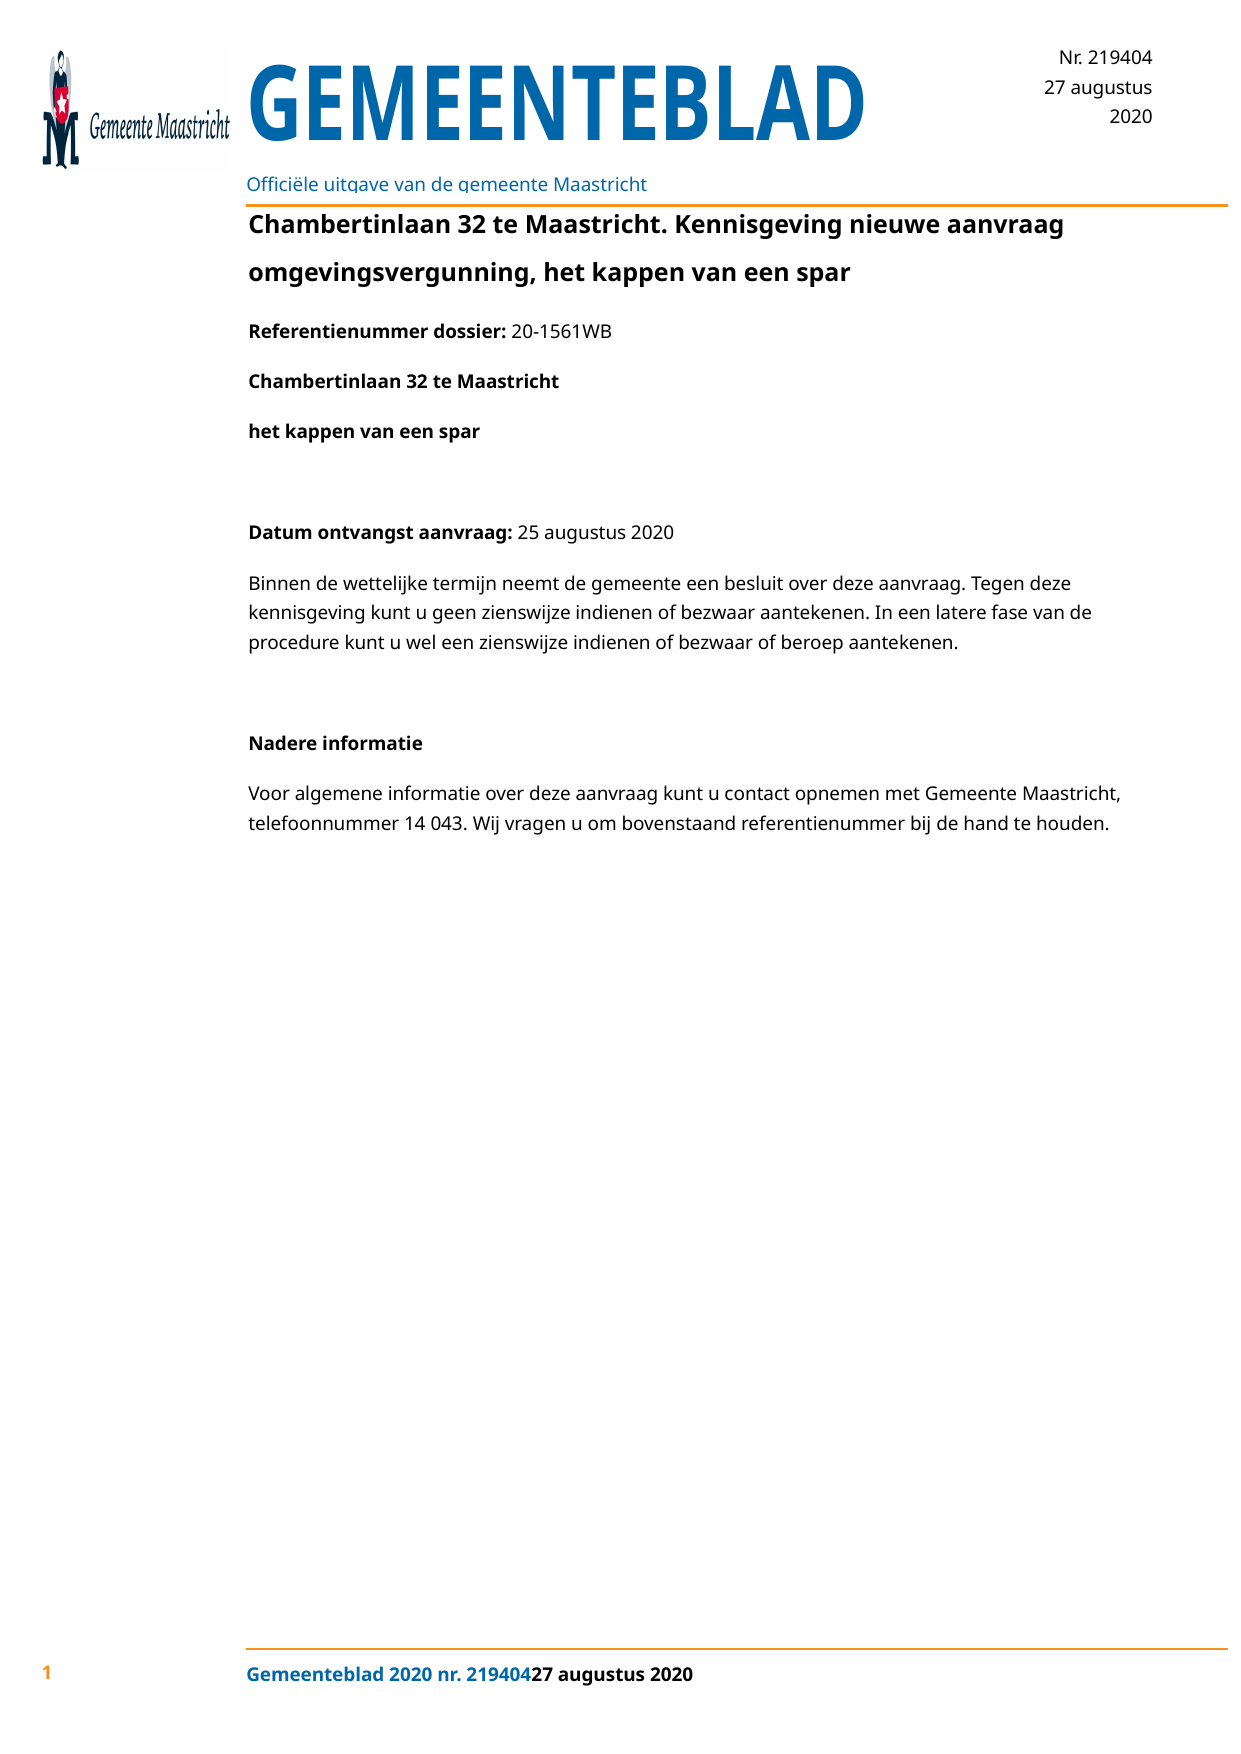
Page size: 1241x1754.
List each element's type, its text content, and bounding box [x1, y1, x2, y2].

text Binnen de wettelijke termijn neemt de gemeente een besluit over deze aanvraag. Tegen deze kennisgeving kunt u geen zienswijze indienen of bezwaar aantekenen. In een latere fase van de procedure kunt u wel een zienswijze indienen of bezwaar of beroep aantekenen. [248, 570, 1152, 655]
text Datum ontvangst aanvraag: 25 augustus 2020 [248, 519, 1152, 545]
text het kappen van een spar [248, 419, 1152, 444]
text Referentienummer dossier: 20-1561WB [248, 318, 1152, 344]
text Chambertinlaan 32 te Maastricht. Kennisgeving nieuwe aanvraag omgevingsvergunning, het kappen van een spar [248, 207, 1152, 288]
text Chambertinlaan 32 te Maastricht [248, 368, 1152, 394]
picture [41, 47, 231, 172]
text Voor algemene informatie over deze aanvraag kunt u contact opnemen met Gemeente Maastricht, telefoonnummer 14 043. Wij vragen u om bovenstaand referentienummer bij de hand te houden. [248, 780, 1152, 836]
text Nadere informatie [248, 730, 1152, 756]
